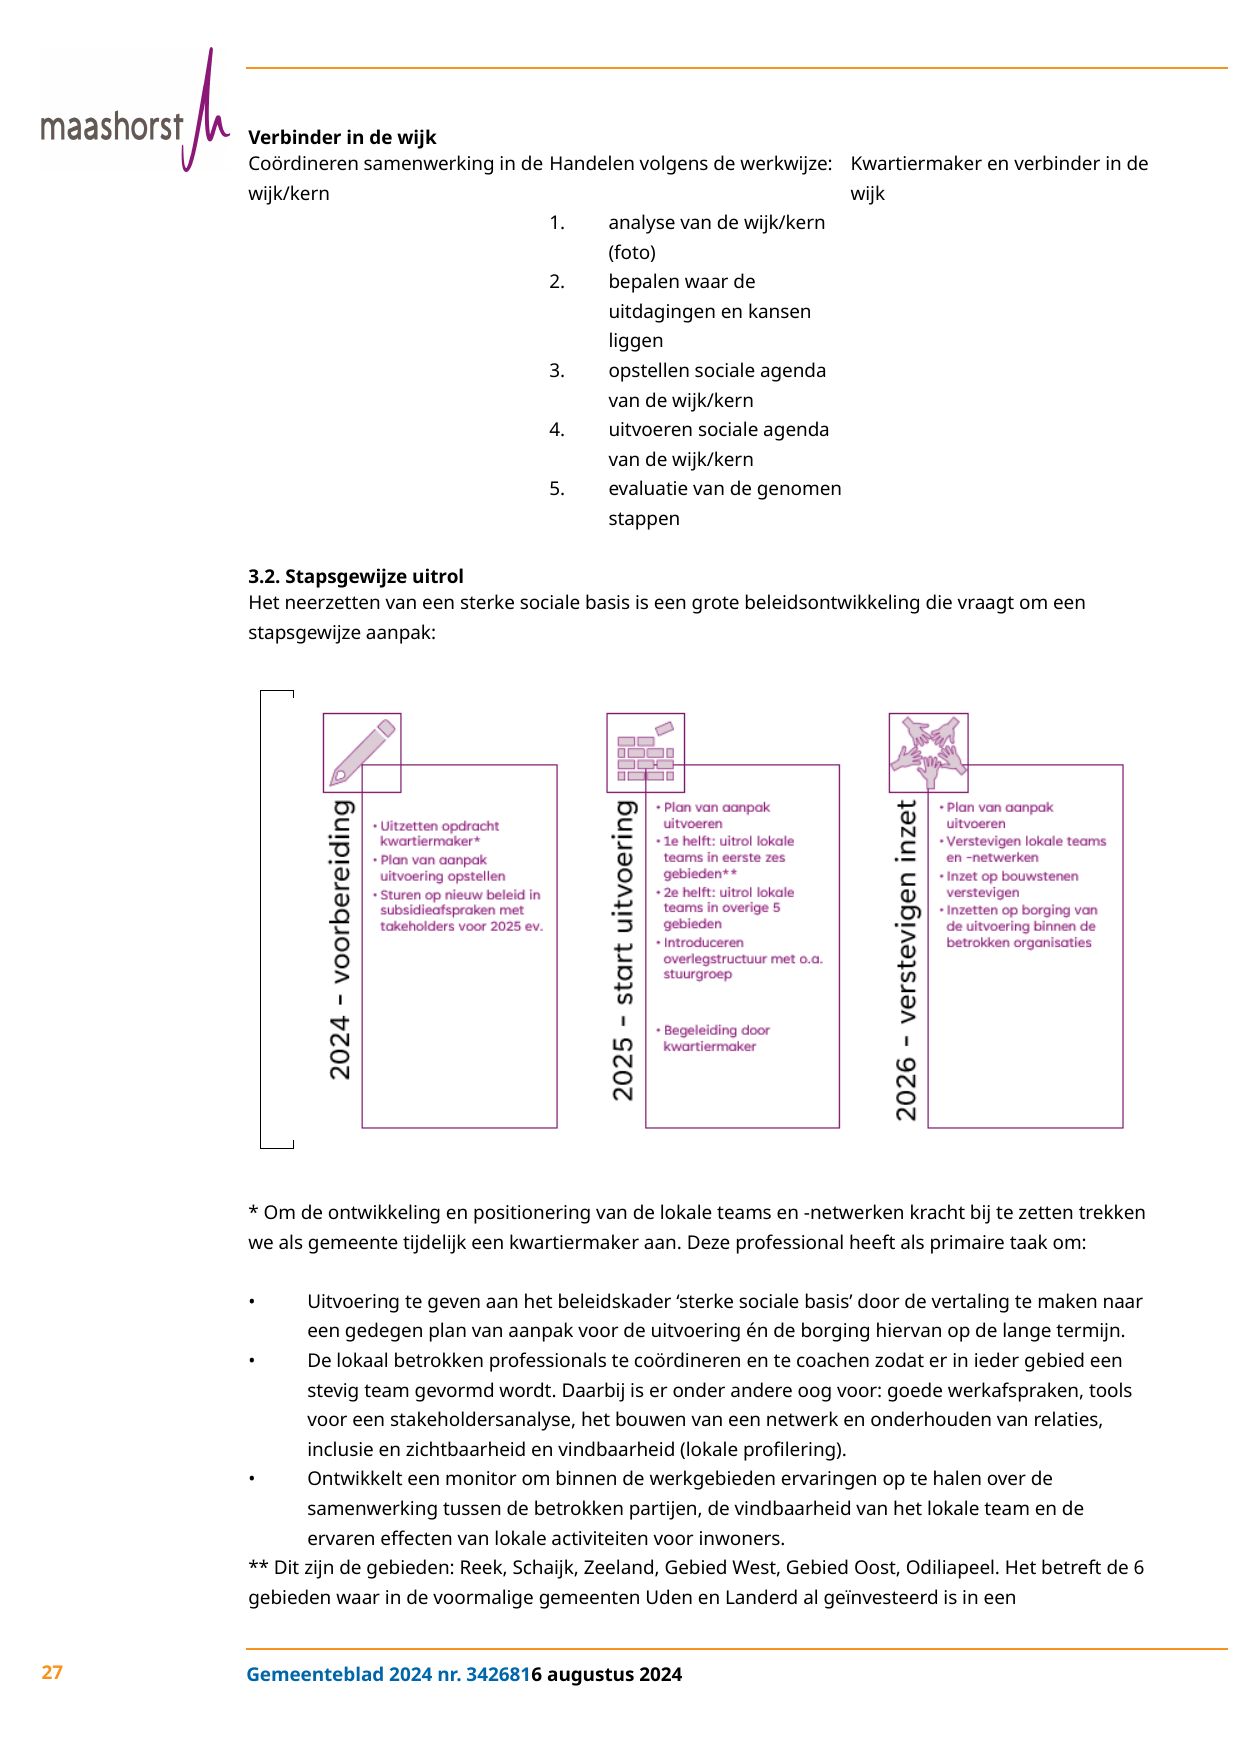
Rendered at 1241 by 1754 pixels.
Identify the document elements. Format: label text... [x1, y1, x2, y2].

picture [41, 47, 231, 172]
table_cell Verbinder in de wijk [248, 95, 1152, 150]
table_cell Kwartiermaker en verbinder in de wijk [850, 150, 1152, 531]
picture [268, 698, 1155, 1140]
text 3.2. Stapsgewijze uitrol [248, 564, 1152, 589]
text ** Dit zijn de gebieden: Reek, Schaijk, Zeeland, Gebied West, Gebied Oost, Odiliapeel. Het betreft de 6 gebieden waar in de voormalige gemeenten Uden en Landerd al geïnvesteerd is in een [248, 1554, 1152, 1610]
list De lokaal betrokken professionals te coördineren en te coachen zodat er in ieder gebied een stevig team gevormd wordt. Daarbij is er onder andere oog voor: goede werkafspraken, tools voor een stakeholdersanalyse, het bouwen van een netwerk en onderhouden van relaties, inclusie en zichtbaarheid en vindbaarheid (lokale profilering). [248, 1347, 1152, 1462]
list Ontwikkelt een monitor om binnen de werkgebieden ervaringen op te halen over de samenwerking tussen de betrokken partijen, de vindbaarheid van het lokale team en de ervaren effecten van lokale activiteiten voor inwoners. [248, 1466, 1152, 1551]
table_cell Coördineren samenwerking in de wijk/kern [248, 150, 549, 531]
list Uitvoering te geven aan het beleidskader ‘sterke sociale basis’ door de vertaling te maken naar een gedegen plan van aanpak voor de uitvoering én de borging hiervan op de lange termijn. [248, 1288, 1152, 1343]
text * Om de ontwikkeling en positionering van de lokale teams en -netwerken kracht bij te zetten trekken we als gemeente tijdelijk een kwartiermaker aan. Deze professional heeft als primaire taak om: [248, 1199, 1152, 1255]
table_cell Handelen volgens de werkwijze: analyse van de wijk/kern (foto) bepalen waar de uitdagingen en kansen liggen opstellen sociale agenda van de wijk/kern uitvoeren sociale agenda van de wijk/kern evaluatie van de genomen stappen [549, 150, 850, 531]
text Het neerzetten van een sterke sociale basis is een grote beleidsontwikkeling die vraagt om een stapsgewijze aanpak: [248, 589, 1152, 645]
